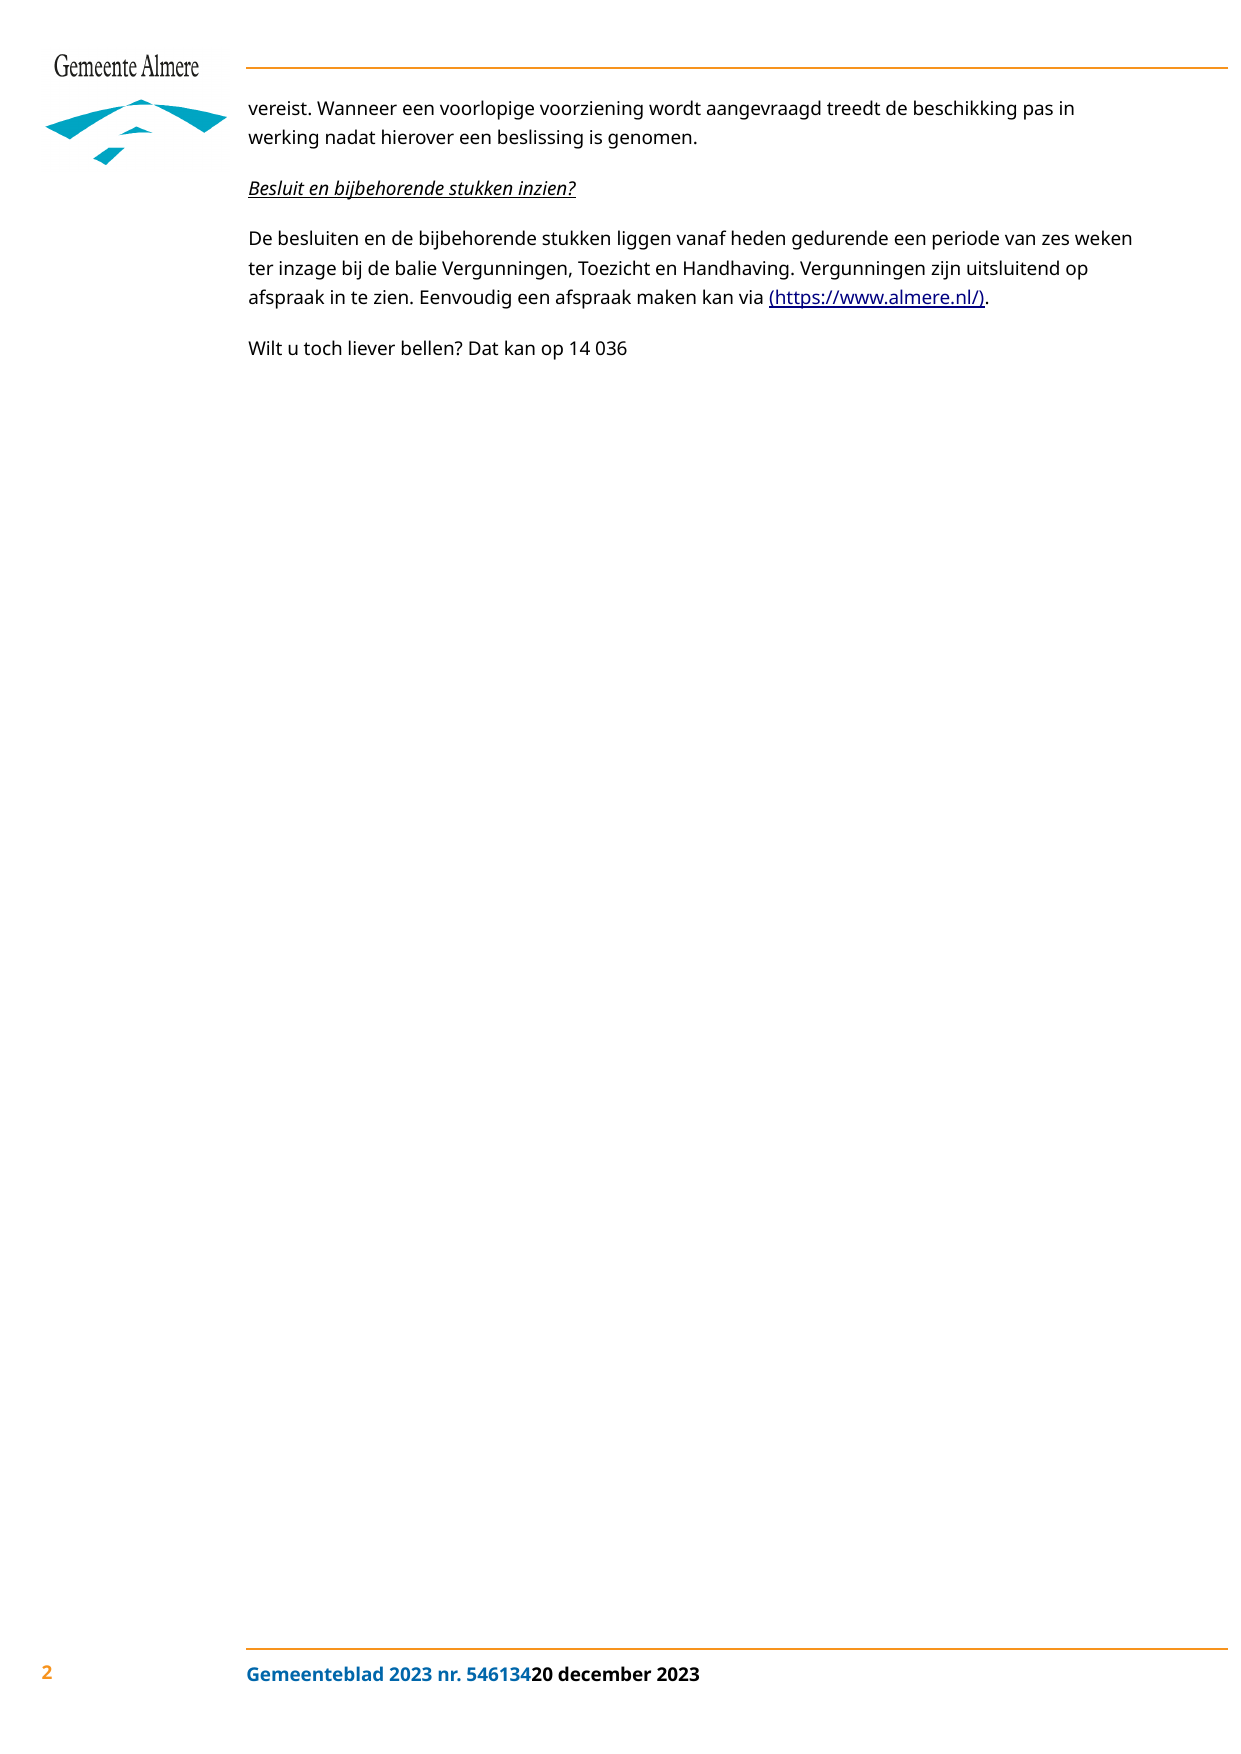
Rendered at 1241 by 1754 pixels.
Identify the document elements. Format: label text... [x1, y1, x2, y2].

text Besluit en bijbehorende stukken inzien? [248, 175, 1152, 201]
text Wilt u toch liever bellen? Dat kan op 14 036 [248, 335, 1152, 361]
picture [41, 47, 231, 172]
text vereist. Wanneer een voorlopige voorziening wordt aangevraagd treedt de beschikking pas in werking nadat hierover een beslissing is genomen. [248, 95, 1152, 150]
text De besluiten en de bijbehorende stukken liggen vanaf heden gedurende een periode van zes weken ter inzage bij de balie Vergunningen, Toezicht en Handhaving. Vergunningen zijn uitsluitend op afspraak in te zien. Eenvoudig een afspraak maken kan via (https://www.almere.nl/). [248, 225, 1152, 310]
